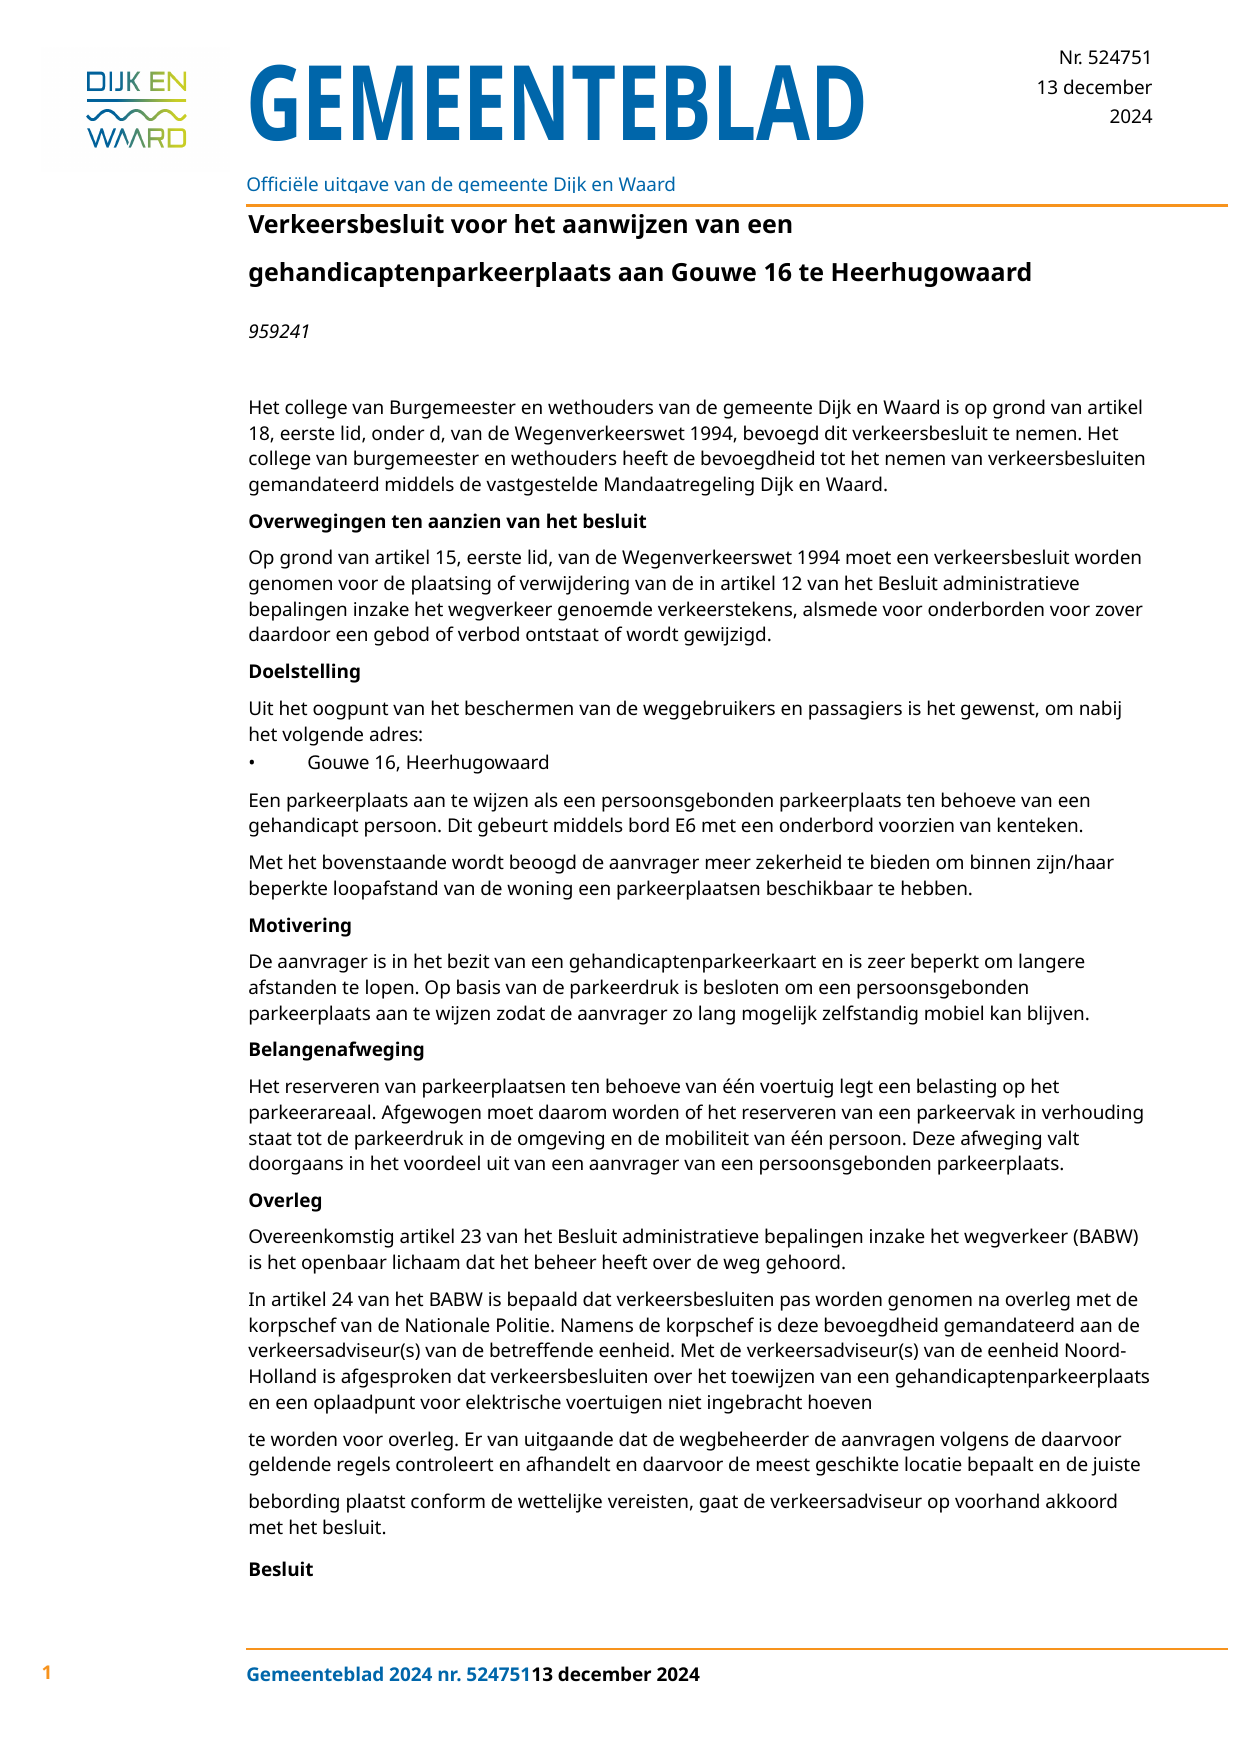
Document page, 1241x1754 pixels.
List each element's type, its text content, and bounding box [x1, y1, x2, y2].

text Doelstelling [248, 658, 1152, 684]
text Belangenafweging [248, 1037, 1152, 1062]
text Motivering [248, 912, 1152, 937]
list Gouwe 16, Heerhugowaard [248, 749, 1152, 775]
text bebording plaatst conform de wettelijke vereisten, gaat de verkeersadviseur op voorhand akkoord met het besluit. [248, 1488, 1152, 1539]
text 959241 [248, 318, 1152, 344]
text Overwegingen ten aanzien van het besluit [248, 508, 1152, 533]
text In artikel 24 van het BABW is bepaald dat verkeersbesluiten pas worden genomen na overleg met de korpschef van de Nationale Politie. Namens de korpschef is deze bevoegdheid gemandateerd aan de verkeersadviseur(s) van de betreffende eenheid. Met de verkeersadviseur(s) van de eenheid Noord-Holland is afgesproken dat verkeersbesluiten over het toewijzen van een gehandicaptenparkeerplaats en een oplaadpunt voor elektrische voertuigen niet ingebracht hoeven [248, 1286, 1152, 1415]
picture [41, 47, 231, 172]
text Op grond van artikel 15, eerste lid, van de Wegenverkeerswet 1994 moet een verkeersbesluit worden genomen voor de plaatsing of verwijdering van de in artikel 12 van het Besluit administratieve bepalingen inzake het wegverkeer genoemde verkeerstekens, alsmede voor onderborden voor zover daardoor een gebod of verbod ontstaat of wordt gewijzigd. [248, 544, 1152, 647]
text Uit het oogpunt van het beschermen van de weggebruikers en passagiers is het gewenst, om nabij het volgende adres: [248, 695, 1152, 746]
text te worden voor overleg. Er van uitgaande dat de wegbeheerder de aanvragen volgens de daarvoor geldende regels controleert en afhandelt en daarvoor de meest geschikte locatie bepaalt en de juiste [248, 1426, 1152, 1477]
text Het college van Burgemeester en wethouders van de gemeente Dijk en Waard is op grond van artikel 18, eerste lid, onder d, van de Wegenverkeerswet 1994, bevoegd dit verkeersbesluit te nemen. Het college van burgemeester en wethouders heeft de bevoegdheid tot het nemen van verkeersbesluiten gemandateerd middels de vastgestelde Mandaatregeling Dijk en Waard. [248, 394, 1152, 497]
text Het reserveren van parkeerplaatsen ten behoeve van één voertuig legt een belasting op het parkeerareaal. Afgewogen moet daarom worden of het reserveren van een parkeervak in verhouding staat tot de parkeerdruk in de omgeving en de mobiliteit van één persoon. Deze afweging valt doorgaans in het voordeel uit van een aanvrager van een persoonsgebonden parkeerplaats. [248, 1073, 1152, 1176]
text Overleg [248, 1187, 1152, 1213]
text De aanvrager is in het bezit van een gehandicaptenparkeerkaart en is zeer beperkt om langere afstanden te lopen. Op basis van de parkeerdruk is besloten om een persoonsgebonden parkeerplaats aan te wijzen zodat de aanvrager zo lang mogelijk zelfstandig mobiel kan blijven. [248, 948, 1152, 1026]
text Besluit [248, 1556, 1152, 1582]
text Overeenkomstig artikel 23 van het Besluit administratieve bepalingen inzake het wegverkeer (BABW) is het openbaar lichaam dat het beheer heeft over de weg gehoord. [248, 1224, 1152, 1275]
text Een parkeerplaats aan te wijzen als een persoonsgebonden parkeerplaats ten behoeve van een gehandicapt persoon. Dit gebeurt middels bord E6 met een onderbord voorzien van kenteken. [248, 787, 1152, 838]
text Verkeersbesluit voor het aanwijzen van een gehandicaptenparkeerplaats aan Gouwe 16 te Heerhugowaard [248, 207, 1152, 288]
text Met het bovenstaande wordt beoogd de aanvrager meer zekerheid te bieden om binnen zijn/haar beperkte loopafstand van de woning een parkeerplaatsen beschikbaar te hebben. [248, 849, 1152, 901]
